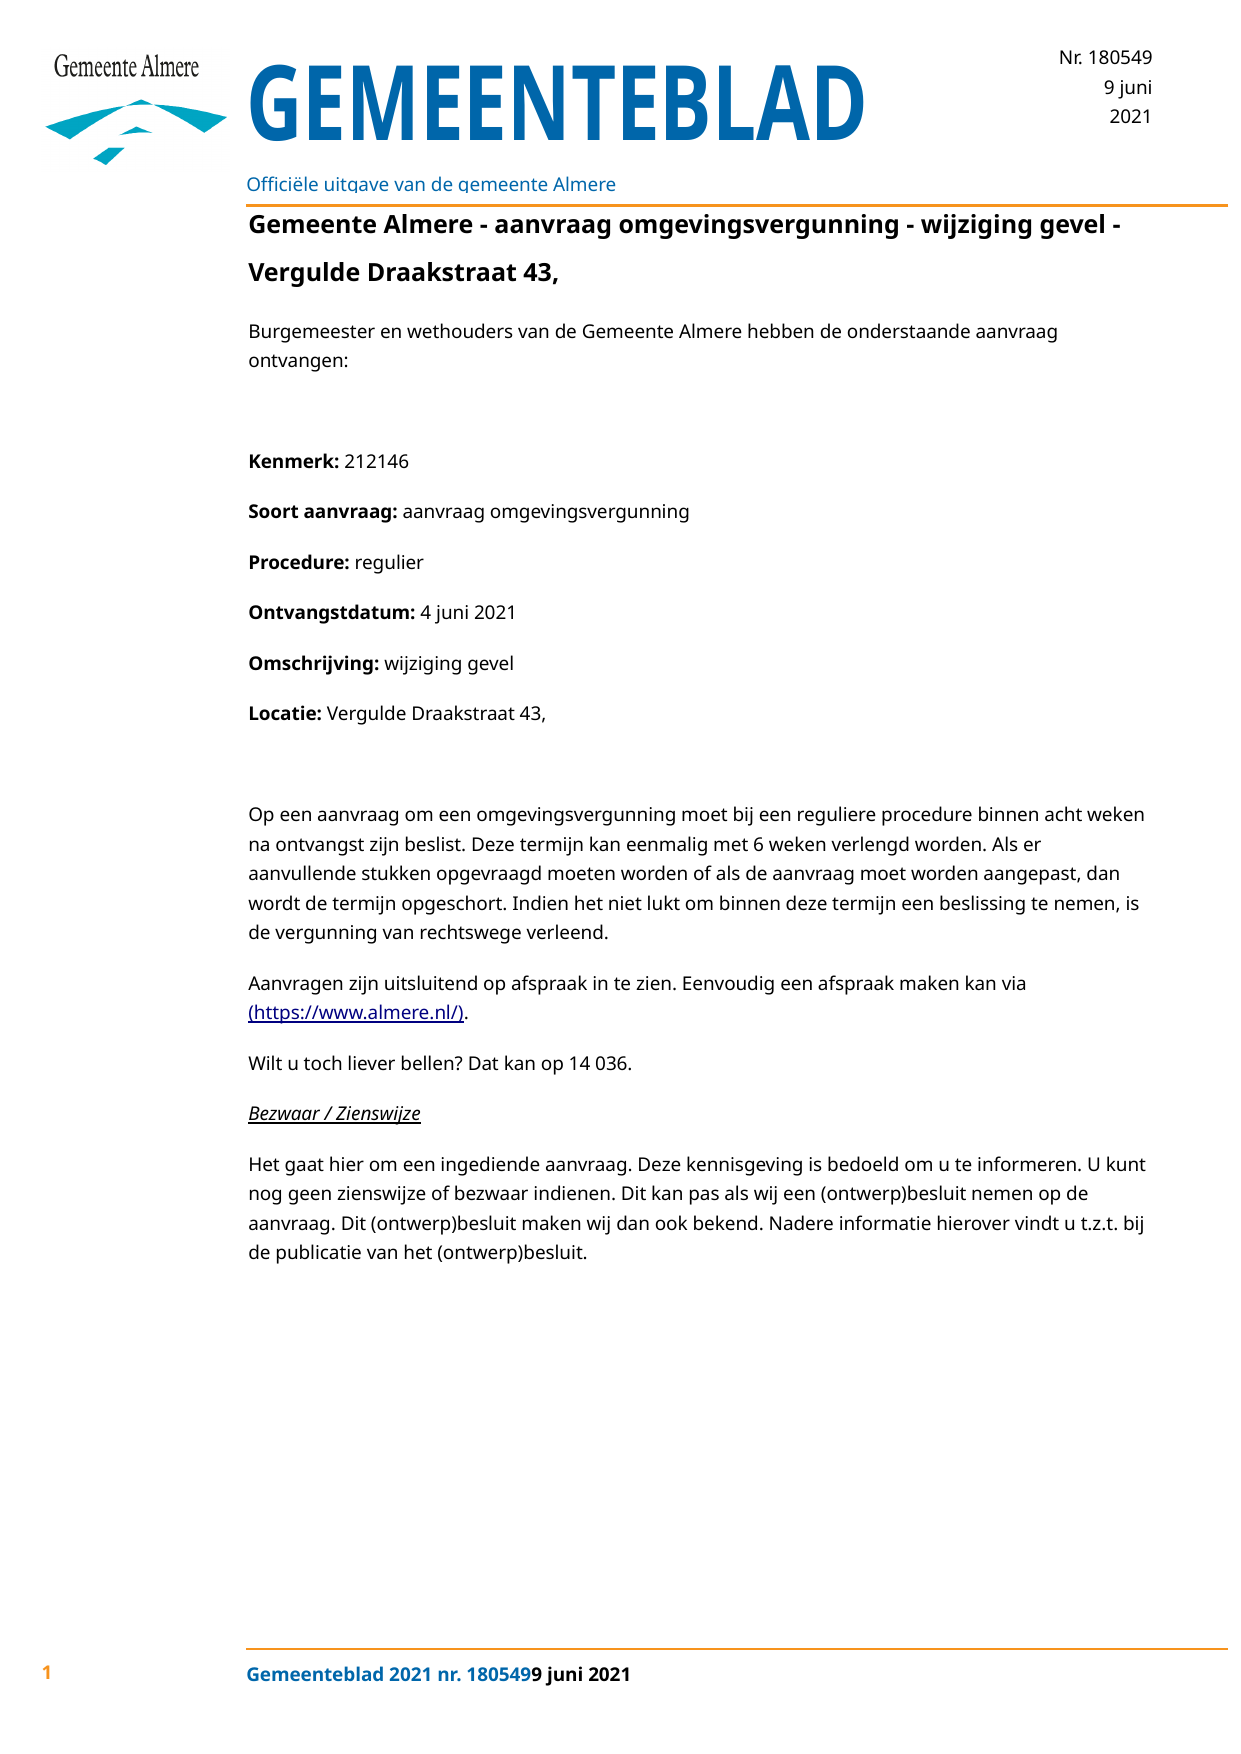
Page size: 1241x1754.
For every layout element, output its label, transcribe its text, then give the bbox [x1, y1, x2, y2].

text Gemeente Almere - aanvraag omgevingsvergunning - wijziging gevel - Vergulde Draakstraat 43, [248, 207, 1152, 288]
text Wilt u toch liever bellen? Dat kan op 14 036. [248, 1050, 1152, 1076]
text Op een aanvraag om een omgevingsvergunning moet bij een reguliere procedure binnen acht weken na ontvangst zijn beslist. Deze termijn kan eenmalig met 6 weken verlengd worden. Als er aanvullende stukken opgevraagd moeten worden of als de aanvraag moet worden aangepast, dan wordt de termijn opgeschort. Indien het niet lukt om binnen deze termijn een beslissing te nemen, is de vergunning van rechtswege verleend. [248, 801, 1152, 945]
text Het gaat hier om een ingediende aanvraag. Deze kennisgeving is bedoeld om u te informeren. U kunt nog geen zienswijze of bezwaar indienen. Dit kan pas als wij een (ontwerp)besluit nemen op de aanvraag. Dit (ontwerp)besluit maken wij dan ook bekend. Nadere informatie hierover vindt u t.z.t. bij de publicatie van het (ontwerp)besluit. [248, 1151, 1152, 1265]
text Soort aanvraag: aanvraag omgevingsvergunning [248, 499, 1152, 524]
text Bezwaar / Zienswijze [248, 1100, 1152, 1126]
text Burgemeester en wethouders van de Gemeente Almere hebben de onderstaande aanvraag ontvangen: [248, 318, 1152, 373]
text Kenmerk: 212146 [248, 448, 1152, 474]
text Locatie: Vergulde Draakstraat 43, [248, 700, 1152, 726]
text Omschrijving: wijziging gevel [248, 650, 1152, 676]
text Procedure: regulier [248, 549, 1152, 575]
text Aanvragen zijn uitsluitend op afspraak in te zien. Eenvoudig een afspraak maken kan via (https://www.almere.nl/). [248, 970, 1152, 1025]
text Ontvangstdatum: 4 juni 2021 [248, 599, 1152, 625]
picture [41, 47, 231, 172]
